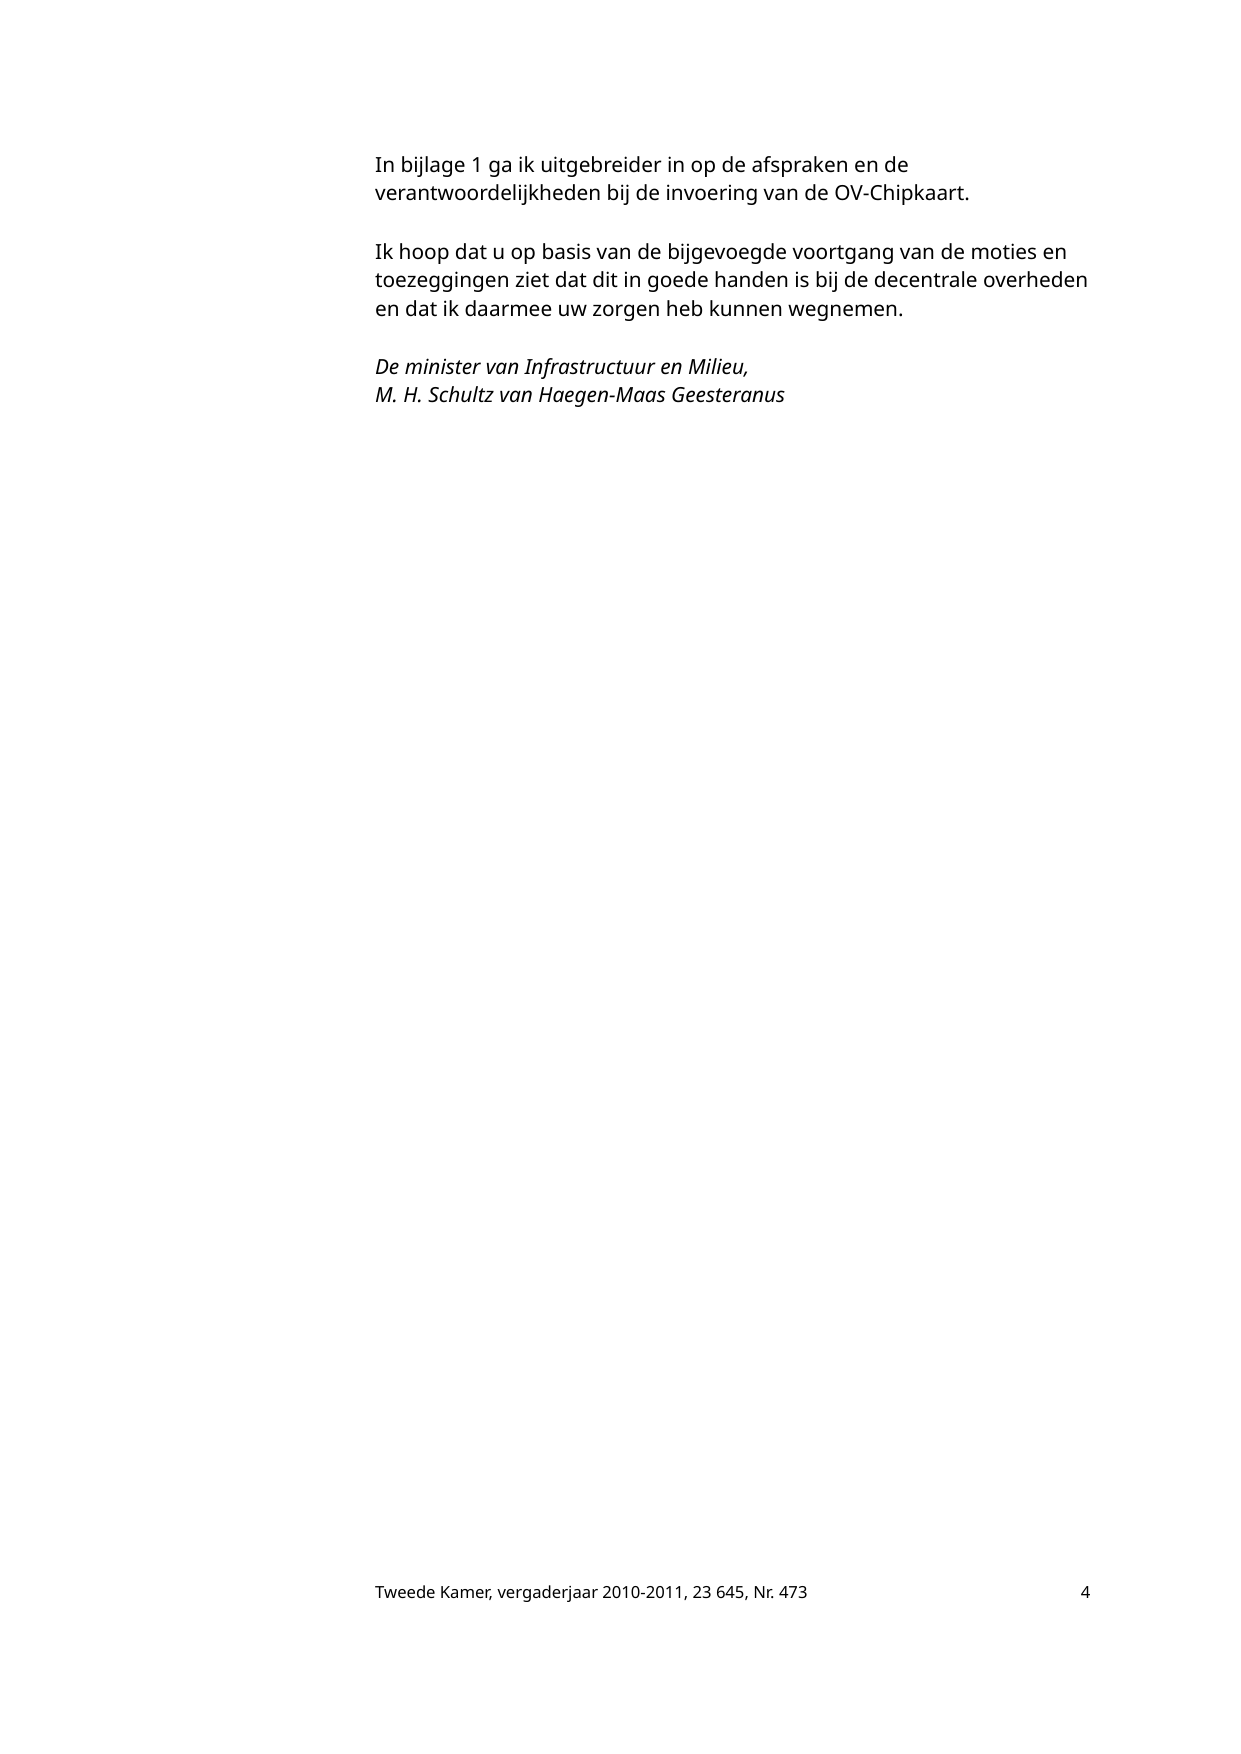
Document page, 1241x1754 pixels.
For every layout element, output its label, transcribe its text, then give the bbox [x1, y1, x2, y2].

text Ik hoop dat u op basis van de bijgevoegde voortgang van de moties en toezeggingen ziet dat dit in goede handen is bij de decentrale overheden en dat ik daarmee uw zorgen heb kunnen wegnemen. [375, 237, 1090, 322]
text M. H. Schultz van Haegen-Maas Geesteranus [375, 381, 1090, 409]
text In bijlage 1 ga ik uitgebreider in op de afspraken en de verantwoordelijkheden bij de invoering van de OV-Chipkaart. [375, 150, 1090, 207]
text De minister van Infrastructuur en Milieu, [375, 352, 1090, 381]
